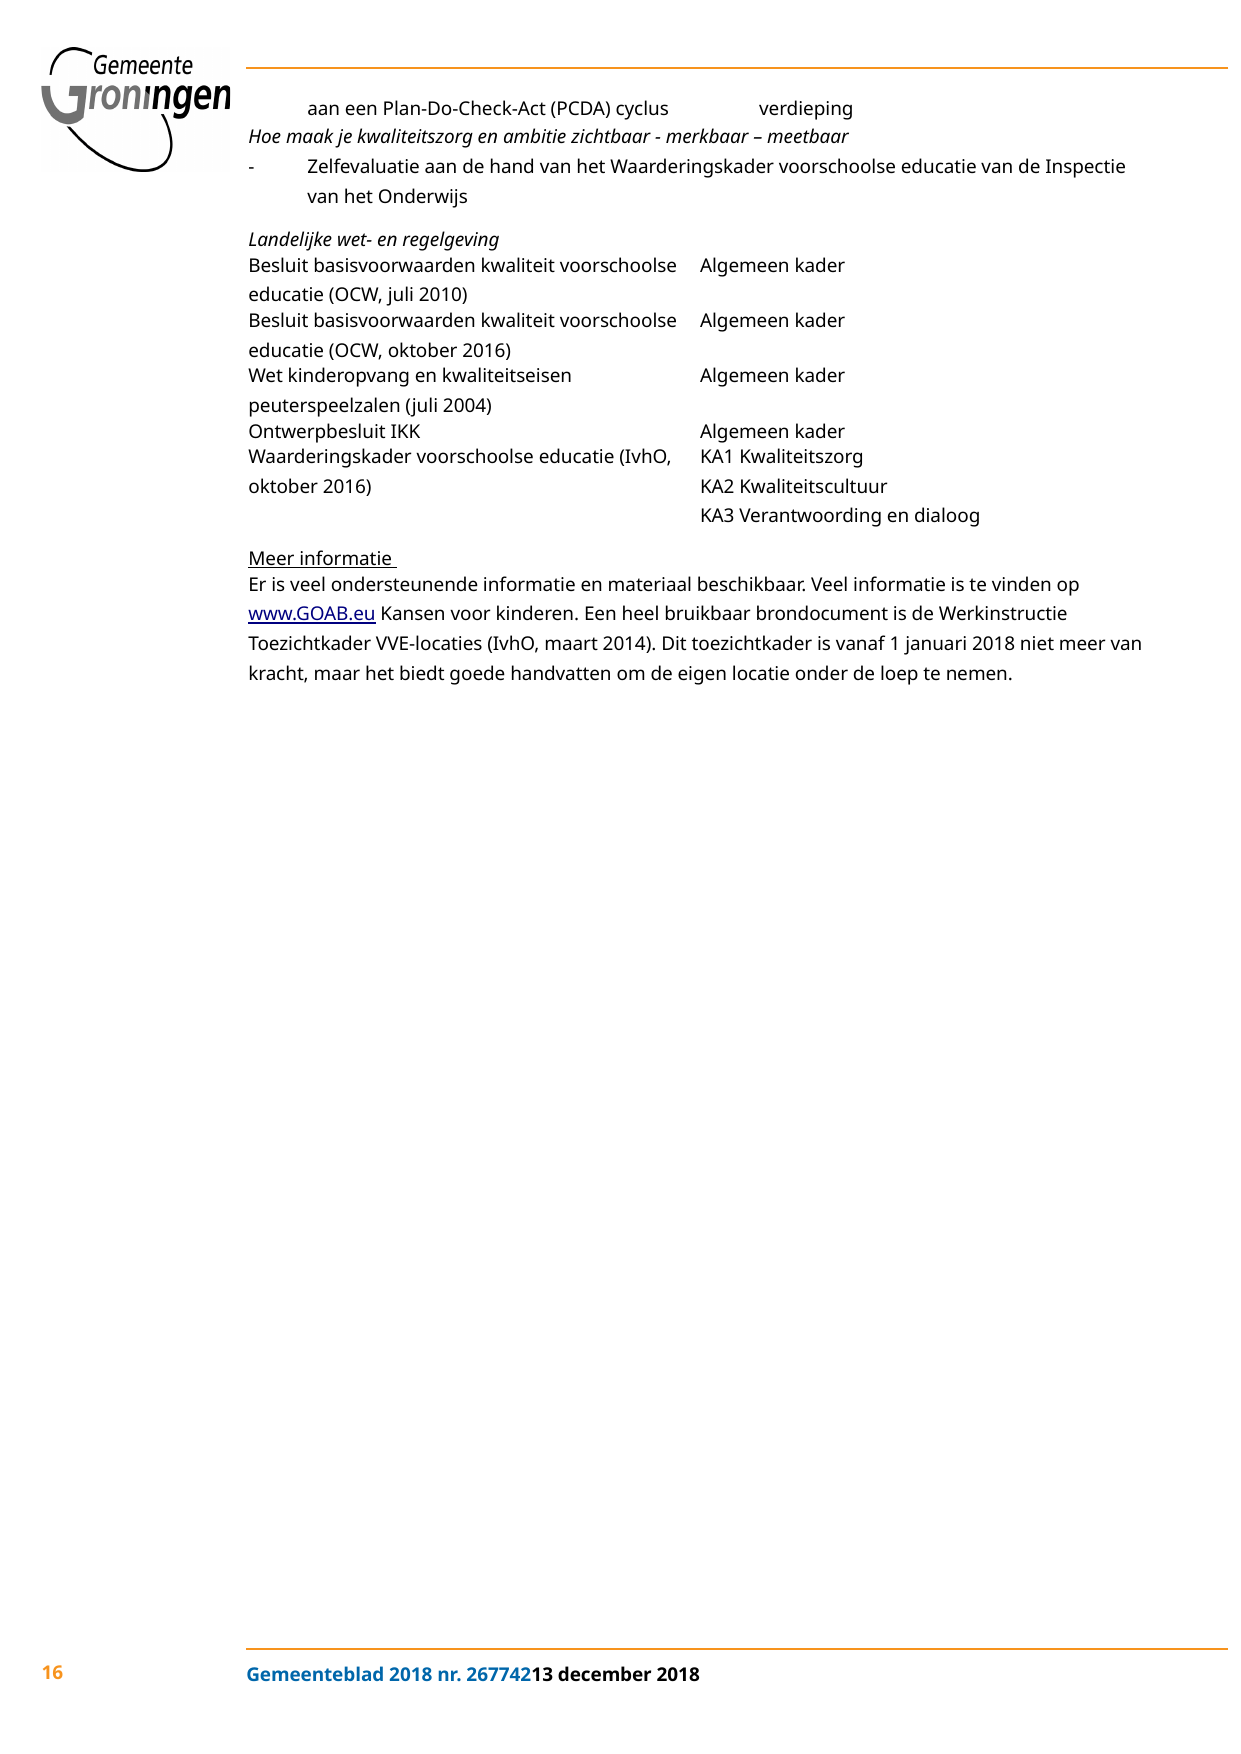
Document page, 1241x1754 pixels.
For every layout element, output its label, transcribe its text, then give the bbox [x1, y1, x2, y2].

text Meer informatie [248, 545, 1152, 571]
picture [41, 47, 231, 172]
table_cell Algemeen kader [700, 363, 1152, 418]
list Zelfevaluatie aan de hand van het Waarderingskader voorschoolse educatie van de Inspectie van het Onderwijs [248, 153, 1152, 209]
table_cell KA1 Kwaliteitszorg KA2 Kwaliteitscultuur KA3 Verantwoording en dialoog [700, 444, 1152, 528]
table_cell Waarderingskader voorschoolse educatie (IvhO, oktober 2016) [248, 444, 700, 528]
table_cell verdieping [700, 95, 1152, 121]
table_cell Besluit basisvoorwaarden kwaliteit voorschoolse educatie (OCW, oktober 2016) [248, 307, 700, 362]
text Landelijke wet- en regelgeving [248, 226, 1152, 252]
table_cell Ontwerpbesluit IKK [248, 418, 700, 443]
table_header Algemeen kader [700, 252, 1152, 307]
table_cell aan een Plan-Do-Check-Act (PCDA) cyclus [248, 95, 700, 121]
table_cell Wet kinderopvang en kwaliteitseisen peuterspeelzalen (juli 2004) [248, 363, 700, 418]
table_cell Algemeen kader [700, 418, 1152, 443]
text Hoe maak je kwaliteitszorg en ambitie zichtbaar - merkbaar – meetbaar [248, 124, 1152, 149]
text Er is veel ondersteunende informatie en materiaal beschikbaar. Veel informatie is te vinden op www.GOAB.eu Kansen voor kinderen. Een heel bruikbaar brondocument is de Werkinstructie Toezichtkader VVE-locaties (IvhO, maart 2014). Dit toezichtkader is vanaf 1 januari 2018 niet meer van kracht, maar het biedt goede handvatten om de eigen locatie onder de loep te nemen. [248, 571, 1152, 685]
table_cell Algemeen kader [700, 307, 1152, 362]
table_header Besluit basisvoorwaarden kwaliteit voorschoolse educatie (OCW, juli 2010) [248, 252, 700, 307]
